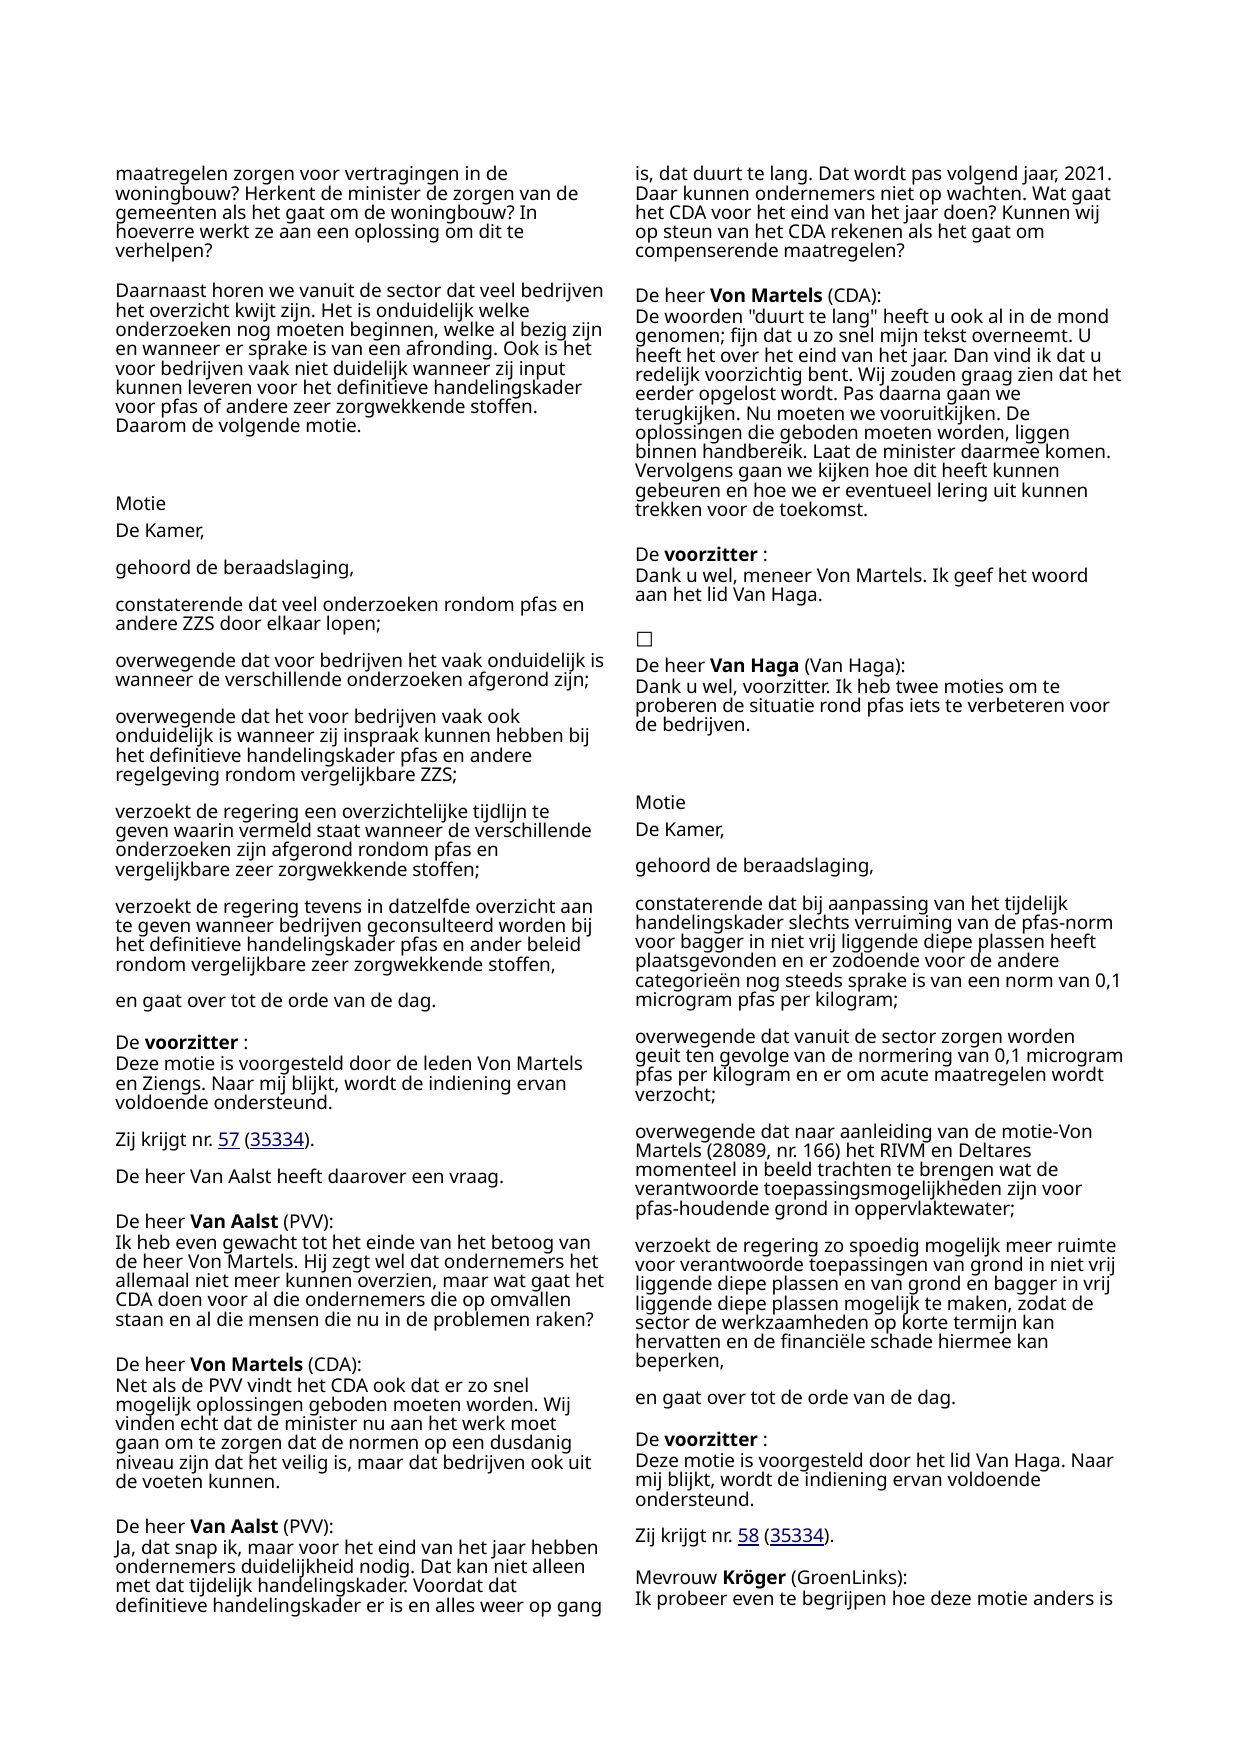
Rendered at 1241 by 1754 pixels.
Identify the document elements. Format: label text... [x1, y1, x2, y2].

text ⬜ [635, 626, 1125, 652]
text De Kamer, [115, 522, 605, 541]
text overwegende dat vanuit de sector zorgen worden geuit ten gevolge van de normering van 0,1 microgram pfas per kilogram en er om acute maatregelen wordt verzocht; [635, 1028, 1125, 1105]
text maatregelen zorgen voor vertragingen in de woningbouw? Herkent de minister de zorgen van de gemeenten als het gaat om de woningbouw? In hoeverre werkt ze aan een oplossing om dit te verhelpen? [115, 165, 605, 262]
text De heer Von Martels (CDA): [635, 282, 1125, 308]
text verzoekt de regering tevens in datzelfde overzicht aan te geven wanneer bedrijven geconsulteerd worden bij het definitieve handelingskader pfas en ander beleid rondom vergelijkbare zeer zorgwekkende stoffen, [115, 898, 605, 975]
text verzoekt de regering zo spoedig mogelijk meer ruimte voor verantwoorde toepassingen van grond in niet vrij liggende diepe plassen en van grond en bagger in vrij liggende diepe plassen mogelijk te maken, zodat de sector de werkzaamheden op korte termijn kan hervatten en de financiële schade hiermee kan beperken, [635, 1237, 1125, 1372]
text De voorzitter : [115, 1029, 605, 1055]
text Daarnaast horen we vanuit de sector dat veel bedrijven het overzicht kwijt zijn. Het is onduidelijk welke onderzoeken nog moeten beginnen, welke al bezig zijn en wanneer er sprake is van een afronding. Ook is het voor bedrijven vaak niet duidelijk wanneer zij input kunnen leveren voor het definitieve handelingskader voor pfas of andere zeer zorgwekkende stoffen. Daarom de volgende motie. [115, 282, 605, 437]
text verzoekt de regering een overzichtelijke tijdlijn te geven waarin vermeld staat wanneer de verschillende onderzoeken zijn afgerond rondom pfas en vergelijkbare zeer zorgwekkende stoffen; [115, 803, 605, 880]
text De woorden "duurt te lang" heeft u ook al in de mond genomen; fijn dat u zo snel mijn tekst overneemt. U heeft het over het eind van het jaar. Dan vind ik dat u redelijk voorzichtig bent. Wij zouden graag zien dat het eerder opgelost wordt. Pas daarna gaan we terugkijken. Nu moeten we vooruitkijken. De oplossingen die geboden moeten worden, liggen binnen handbereik. Laat de minister daarmee komen. Vervolgens gaan we kijken hoe dit heeft kunnen gebeuren en hoe we er eventueel lering uit kunnen trekken voor de toekomst. [635, 308, 1125, 520]
text De heer Van Aalst heeft daarover een vraag. [115, 1168, 605, 1187]
text gehoord de beraadslaging, [115, 559, 605, 578]
text Motie [115, 490, 605, 516]
text Dank u wel, meneer Von Martels. Ik geef het woord aan het lid Van Haga. [635, 567, 1125, 605]
text overwegende dat naar aanleiding van de motie-Von Martels (28089, nr. 166) het RIVM en Deltares momenteel in beeld trachten te brengen wat de verantwoorde toepassingsmogelijkheden zijn voor pfas-houdende grond in oppervlaktewater; [635, 1123, 1125, 1219]
text Mevrouw Kröger (GroenLinks): [635, 1564, 1125, 1590]
text Zij krijgt nr. 57 (35334). [115, 1131, 605, 1150]
text De heer Von Martels (CDA): [115, 1351, 605, 1377]
text De voorzitter : [635, 1426, 1125, 1452]
text Ja, dat snap ik, maar voor het eind van het jaar hebben ondernemers duidelijkheid nodig. Dat kan niet alleen met dat tijdelijk handelingskader. Voordat dat definitieve handelingskader er is en alles weer op gang [115, 1539, 605, 1616]
text Ik probeer even te begrijpen hoe deze motie anders is [635, 1590, 1125, 1609]
text Dank u wel, voorzitter. Ik heb twee moties om te proberen de situatie rond pfas iets te verbeteren voor de bedrijven. [635, 678, 1125, 735]
text De heer Van Aalst (PVV): [115, 1208, 605, 1234]
text Deze motie is voorgesteld door het lid Van Haga. Naar mij blijkt, wordt de indiening ervan voldoende ondersteund. [635, 1452, 1125, 1510]
text De voorzitter : [635, 541, 1125, 567]
text constaterende dat veel onderzoeken rondom pfas en andere ZZS door elkaar lopen; [115, 596, 605, 634]
text en gaat over tot de orde van de dag. [115, 992, 605, 1012]
text overwegende dat het voor bedrijven vaak ook onduidelijk is wanneer zij inspraak kunnen hebben bij het definitieve handelingskader pfas en andere regelgeving rondom vergelijkbare ZZS; [115, 708, 605, 785]
text en gaat over tot de orde van de dag. [635, 1389, 1125, 1408]
text De Kamer, [635, 821, 1125, 840]
text is, dat duurt te lang. Dat wordt pas volgend jaar, 2021. Daar kunnen ondernemers niet op wachten. Wat gaat het CDA voor het eind van het jaar doen? Kunnen wij op steun van het CDA rekenen als het gaat om compenserende maatregelen? [635, 165, 1125, 262]
text Zij krijgt nr. 58 (35334). [635, 1527, 1125, 1547]
text constaterende dat bij aanpassing van het tijdelijk handelingskader slechts verruiming van de pfas-norm voor bagger in niet vrij liggende diepe plassen heeft plaatsgevonden en er zodoende voor de andere categorieën nog steeds sprake is van een norm van 0,1 microgram pfas per kilogram; [635, 894, 1125, 1010]
text overwegende dat voor bedrijven het vaak onduidelijk is wanneer de verschillende onderzoeken afgerond zijn; [115, 652, 605, 690]
text gehoord de beraadslaging, [635, 857, 1125, 877]
text Ik heb even gewacht tot het einde van het betoog van de heer Von Martels. Hij zegt wel dat ondernemers het allemaal niet meer kunnen overzien, maar wat gaat het CDA doen voor al die ondernemers die op omvallen staan en al die mensen die nu in de problemen raken? [115, 1234, 605, 1330]
text Net als de PVV vindt het CDA ook dat er zo snel mogelijk oplossingen geboden moeten worden. Wij vinden echt dat de minister nu aan het werk moet gaan om te zorgen dat de normen op een dusdanig niveau zijn dat het veilig is, maar dat bedrijven ook uit de voeten kunnen. [115, 1377, 605, 1492]
text De heer Van Aalst (PVV): [115, 1513, 605, 1539]
text De heer Van Haga (Van Haga): [635, 652, 1125, 678]
text Motie [635, 789, 1125, 814]
text Deze motie is voorgesteld door de leden Von Martels en Ziengs. Naar mij blijkt, wordt de indiening ervan voldoende ondersteund. [115, 1055, 605, 1113]
